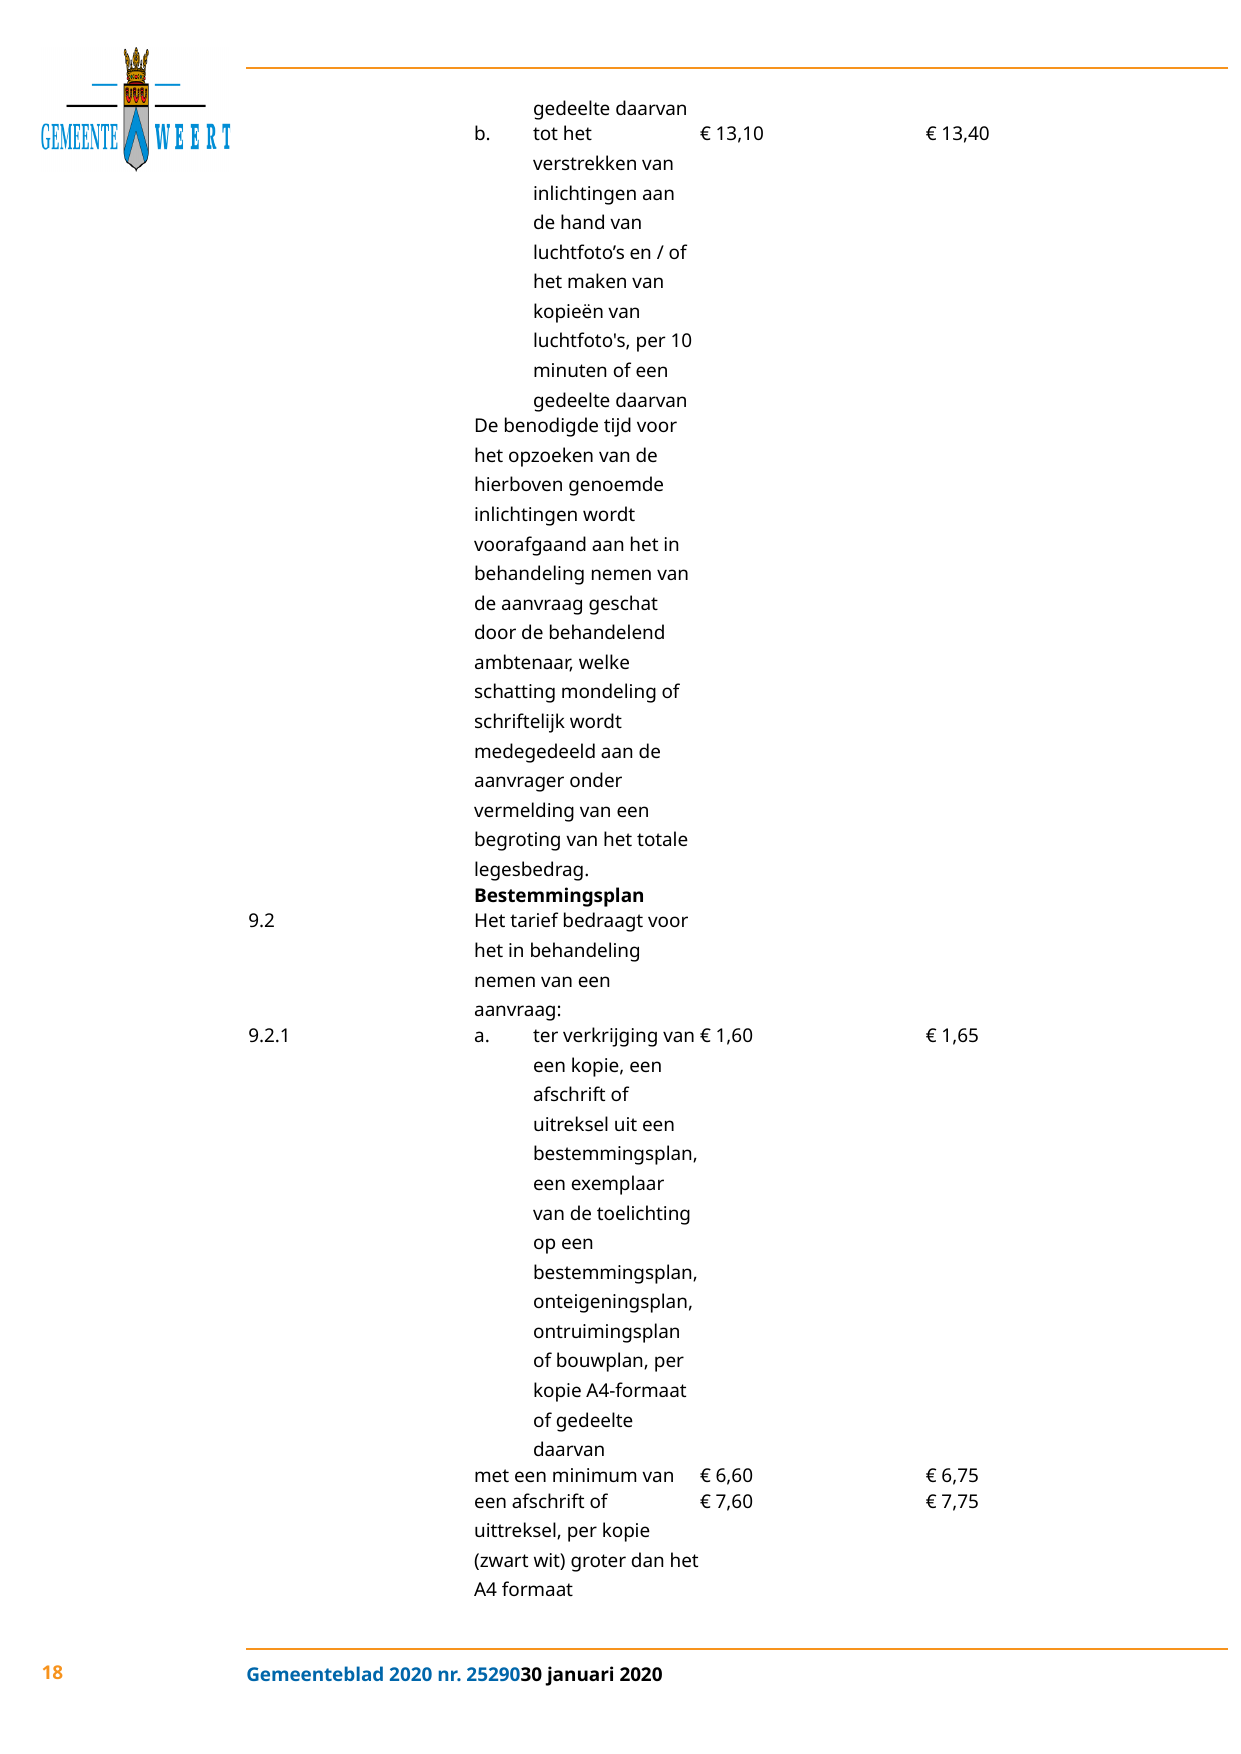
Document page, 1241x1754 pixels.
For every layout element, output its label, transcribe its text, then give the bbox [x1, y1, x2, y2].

table_cell 9.2 [248, 908, 474, 1022]
table_cell Het tarief bedraagt voor het in behandeling nemen van een aanvraag: [474, 908, 700, 1022]
table_cell [248, 1462, 474, 1488]
table_cell € 1,65 [926, 1022, 1152, 1462]
table_cell € 7,75 [926, 1488, 1152, 1602]
table_cell [926, 882, 1152, 908]
picture [41, 47, 231, 172]
table_cell € 13,40 [926, 121, 1152, 412]
table_cell [700, 908, 926, 1022]
table_cell 9.2.1 [248, 1022, 474, 1462]
table_cell een afschrift of uittreksel, per kopie (zwart wit) groter dan het A4 formaat [474, 1488, 700, 1602]
table_cell € 7,60 [700, 1488, 926, 1602]
table_cell € 6,75 [926, 1462, 1152, 1488]
table_cell [926, 908, 1152, 1022]
table_cell [700, 882, 926, 908]
table_cell [700, 413, 926, 882]
table_cell € 6,60 [700, 1462, 926, 1488]
table_cell [248, 121, 474, 412]
table_cell gedeelte daarvan [474, 95, 700, 121]
table_cell [926, 413, 1152, 882]
table_cell tot het verstrekken van inlichtingen aan de hand van luchtfoto’s en / of het maken van kopieën van luchtfoto's, per 10 minuten of een gedeelte daarvan [474, 121, 700, 412]
table_cell De benodigde tijd voor het opzoeken van de hierboven genoemde inlichtingen wordt voorafgaand aan het in behandeling nemen van de aanvraag geschat door de behandelend ambtenaar, welke schatting mondeling of schriftelijk wordt medegedeeld aan de aanvrager onder vermelding van een begroting van het totale legesbedrag. [474, 413, 700, 882]
table_cell [248, 413, 474, 882]
table_cell [700, 95, 926, 121]
table_cell met een minimum van [474, 1462, 700, 1488]
table_cell € 13,10 [700, 121, 926, 412]
table_cell Bestemmingsplan [474, 882, 700, 908]
table_cell [926, 95, 1152, 121]
table_cell [248, 1488, 474, 1602]
table_cell [248, 882, 474, 908]
table_cell € 1,60 [700, 1022, 926, 1462]
table_cell ter verkrijging van een kopie, een afschrift of uitreksel uit een bestemmingsplan, een exemplaar van de toelichting op een bestemmingsplan, onteigeningsplan, ontruimingsplan of bouwplan, per kopie A4-formaat of gedeelte daarvan [474, 1022, 700, 1462]
table_cell [248, 95, 474, 121]
